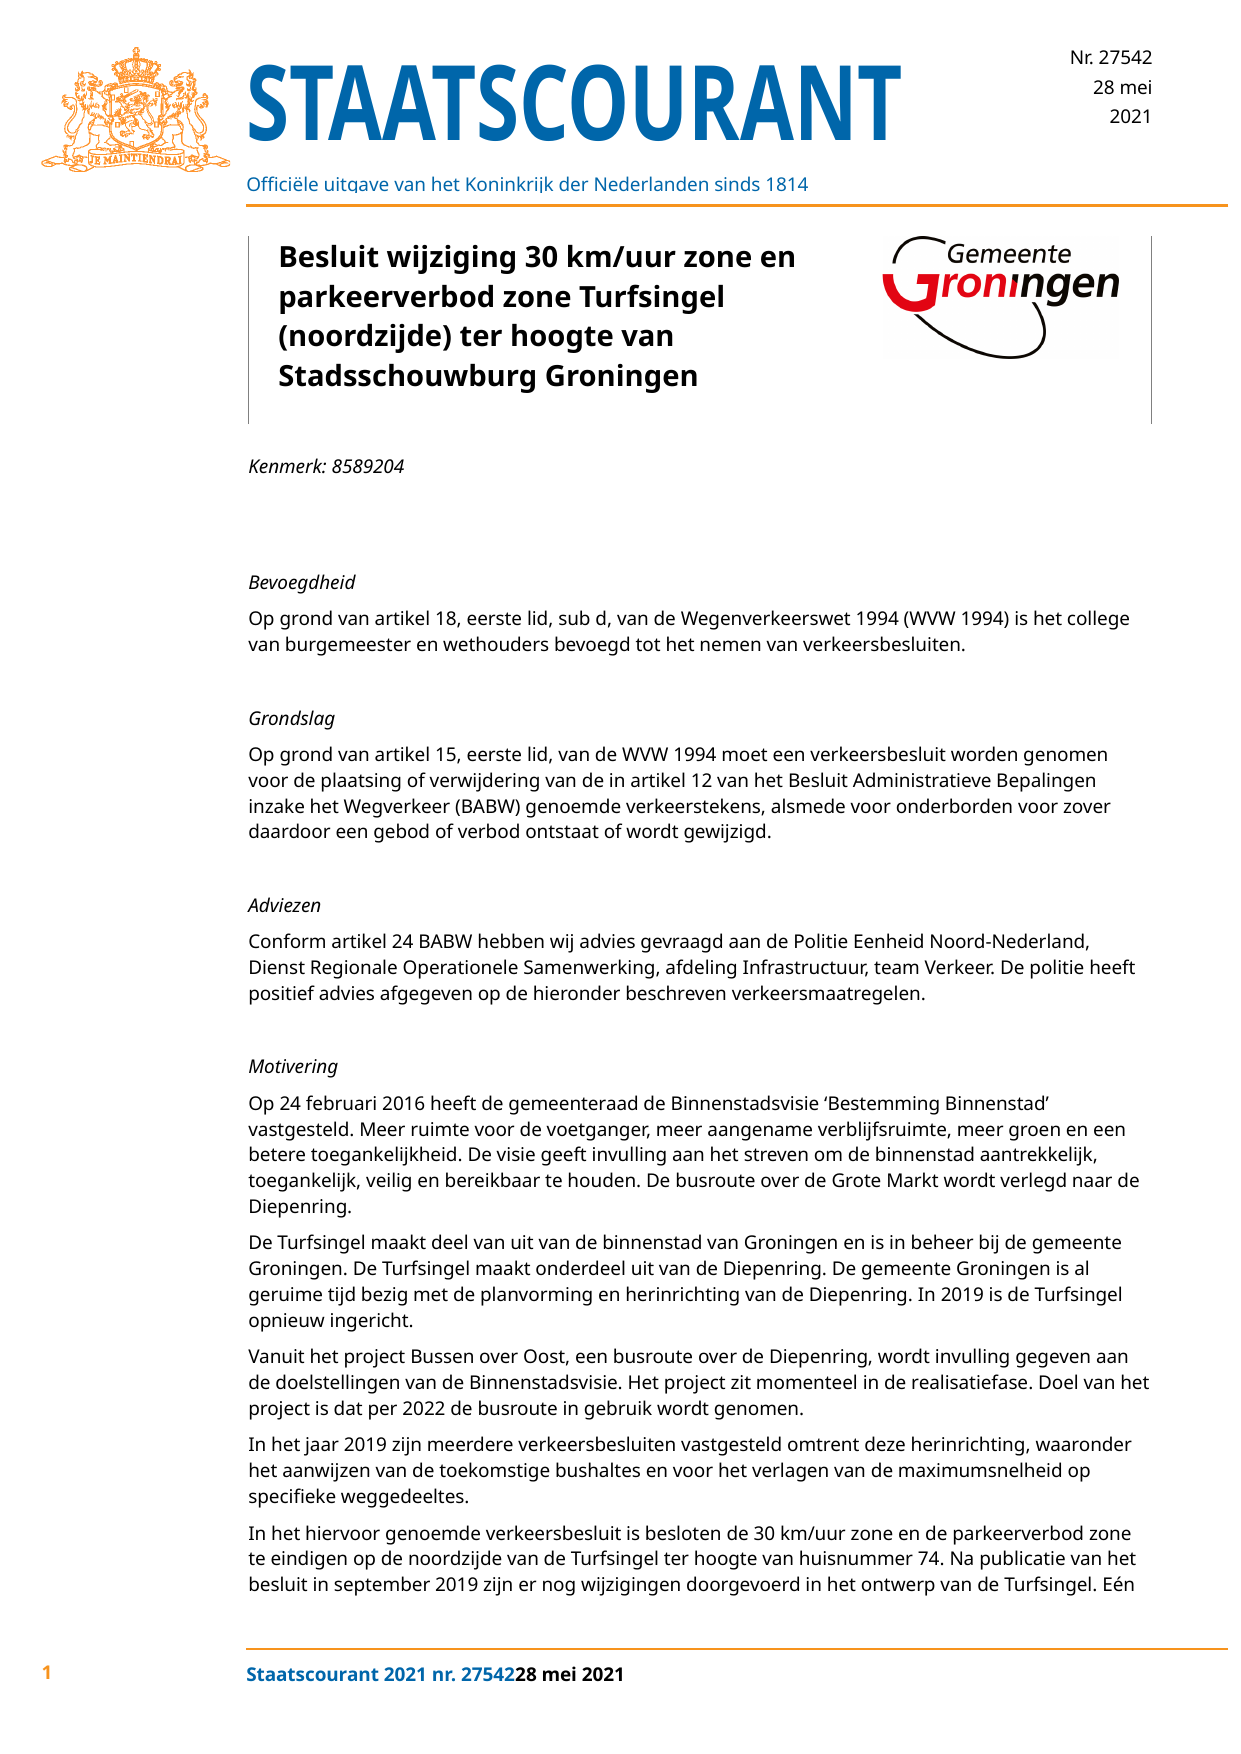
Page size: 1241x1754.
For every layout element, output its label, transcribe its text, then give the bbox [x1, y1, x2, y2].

text Conform artikel 24 BABW hebben wij advies gevraagd aan de Politie Eenheid Noord-Nederland, Dienst Regionale Operationele Samenwerking, afdeling Infrastructuur, team Verkeer. De politie heeft positief advies afgegeven op de hieronder beschreven verkeersmaatregelen. [248, 928, 1152, 1006]
table_header [850, 236, 1151, 424]
text De Turfsingel maakt deel van uit van de binnenstad van Groningen en is in beheer bij de gemeente Groningen. De Turfsingel maakt onderdeel uit van de Diepenring. De gemeente Groningen is al geruime tijd bezig met de planvorming en herinrichting van de Diepenring. In 2019 is de Turfsingel opnieuw ingericht. [248, 1229, 1152, 1332]
text In het jaar 2019 zijn meerdere verkeersbesluiten vastgesteld omtrent deze herinrichting, waaronder het aanwijzen van de toekomstige bushaltes en voor het verlagen van de maximumsnelheid op specifieke weggedeeltes. [248, 1432, 1152, 1509]
text Op grond van artikel 15, eerste lid, van de WVW 1994 moet een verkeersbesluit worden genomen voor de plaatsing of verwijdering van de in artikel 12 van het Besluit Administratieve Bepalingen inzake het Wegverkeer (BABW) genoemde verkeerstekens, alsmede voor onderborden voor zover daardoor een gebod of verbod ontstaat of wordt gewijzigd. [248, 741, 1152, 844]
text Motivering [248, 1053, 1152, 1079]
text Op grond van artikel 18, eerste lid, sub d, van de Wegenverkeerswet 1994 (WVW 1994) is het college van burgemeester en wethouders bevoegd tot het nemen van verkeersbesluiten. [248, 606, 1152, 657]
picture [41, 47, 231, 172]
text Op 24 februari 2016 heeft de gemeenteraad de Binnenstadsvisie ‘Bestemming Binnenstad’ vastgesteld. Meer ruimte voor de voetganger, meer aangename verblijfsruimte, meer groen en een betere toegankelijkheid. De visie geeft invulling aan het streven om de binnenstad aantrekkelijk, toegankelijk, veilig en bereikbaar te houden. De busroute over de Grote Markt wordt verlegd naar de Diepenring. [248, 1090, 1152, 1219]
text Grondslag [248, 705, 1152, 730]
table_header Besluit wijziging 30 km/uur zone en parkeerverbod zone Turfsingel (noordzijde) ter hoogte van Stadsschouwburg Groningen [249, 236, 850, 424]
text Vanuit het project Bussen over Oost, een busroute over de Diepenring, wordt invulling gegeven aan de doelstellingen van de Binnenstadsvisie. Het project zit momenteel in de realisatiefase. Doel van het project is dat per 2022 de busroute in gebruik wordt genomen. [248, 1343, 1152, 1421]
text Adviezen [248, 892, 1152, 918]
picture [882, 236, 1119, 359]
text Bevoegdheid [248, 569, 1152, 595]
text Kenmerk: 8589204 [248, 454, 1152, 479]
text In het hiervoor genoemde verkeersbesluit is besloten de 30 km/uur zone en de parkeerverbod zone te eindigen op de noordzijde van de Turfsingel ter hoogte van huisnummer 74. Na publicatie van het besluit in september 2019 zijn er nog wijzigingen doorgevoerd in het ontwerp van de Turfsingel. Eén [248, 1520, 1152, 1597]
